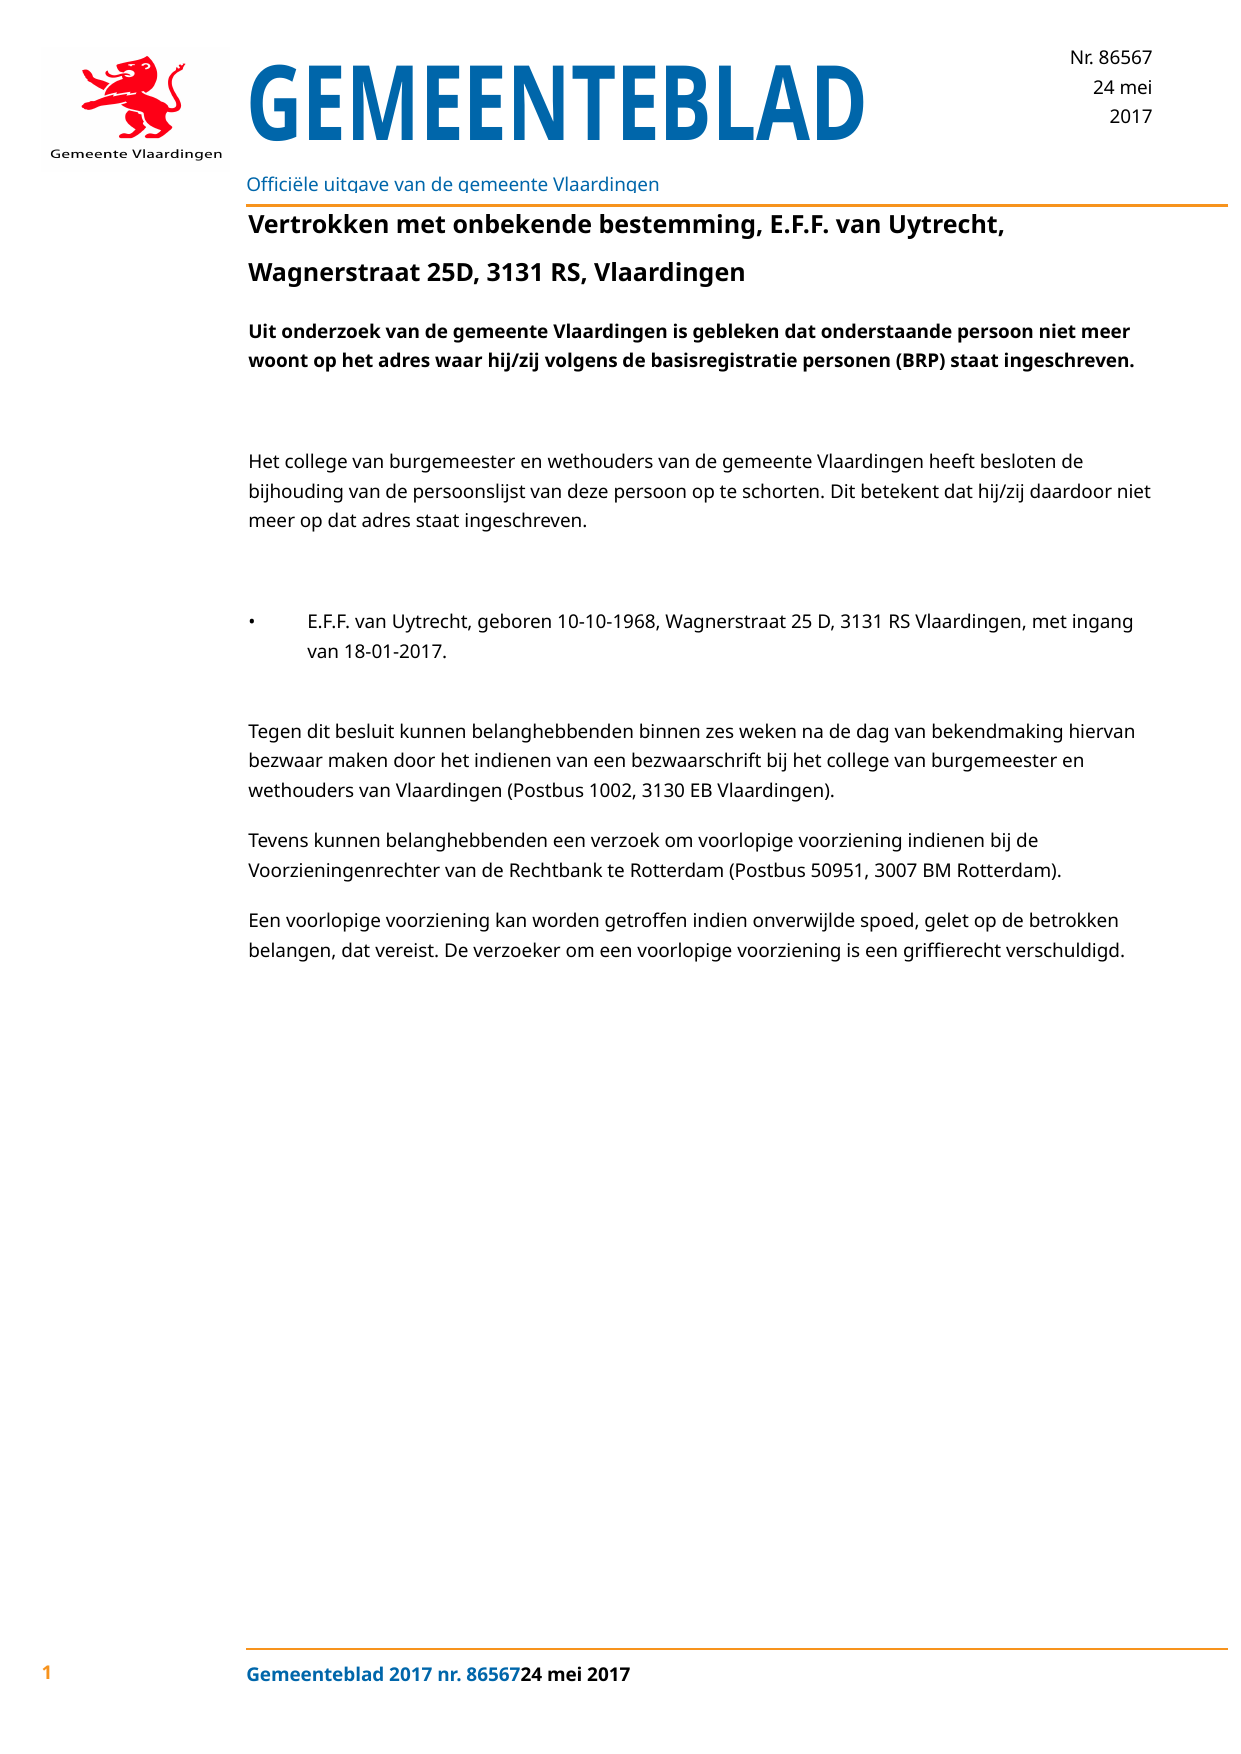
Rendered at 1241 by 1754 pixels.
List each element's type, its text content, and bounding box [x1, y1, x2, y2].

text Vertrokken met onbekende bestemming, E.F.F. van Uytrecht, Wagnerstraat 25D, 3131 RS, Vlaardingen [248, 207, 1152, 288]
text Tegen dit besluit kunnen belanghebbenden binnen zes weken na de dag van bekendmaking hiervan bezwaar maken door het indienen van een bezwaarschrift bij het college van burgemeester en wethouders van Vlaardingen (Postbus 1002, 3130 EB Vlaardingen). [248, 718, 1152, 803]
text Het college van burgemeester en wethouders van de gemeente Vlaardingen heeft besloten de bijhouding van de persoonslijst van deze persoon op te schorten. Dit betekent dat hij/zij daardoor niet meer op dat adres staat ingeschreven. [248, 448, 1152, 533]
text Uit onderzoek van de gemeente Vlaardingen is gebleken dat onderstaande persoon niet meer woont op het adres waar hij/zij volgens de basisregistratie personen (BRP) staat ingeschreven. [248, 318, 1152, 373]
text Een voorlopige voorziening kan worden getroffen indien onverwijlde spoed, gelet op de betrokken belangen, dat vereist. De verzoeker om een voorlopige voorziening is een griffierecht verschuldigd. [248, 907, 1152, 963]
picture [41, 47, 231, 172]
text Tevens kunnen belanghebbenden een verzoek om voorlopige voorziening indienen bij de Voorzieningenrechter van de Rechtbank te Rotterdam (Postbus 50951, 3007 BM Rotterdam). [248, 827, 1152, 883]
list E.F.F. van Uytrecht, geboren 10-10-1968, Wagnerstraat 25 D, 3131 RS Vlaardingen, met ingang van 18-01-2017. [248, 608, 1152, 664]
